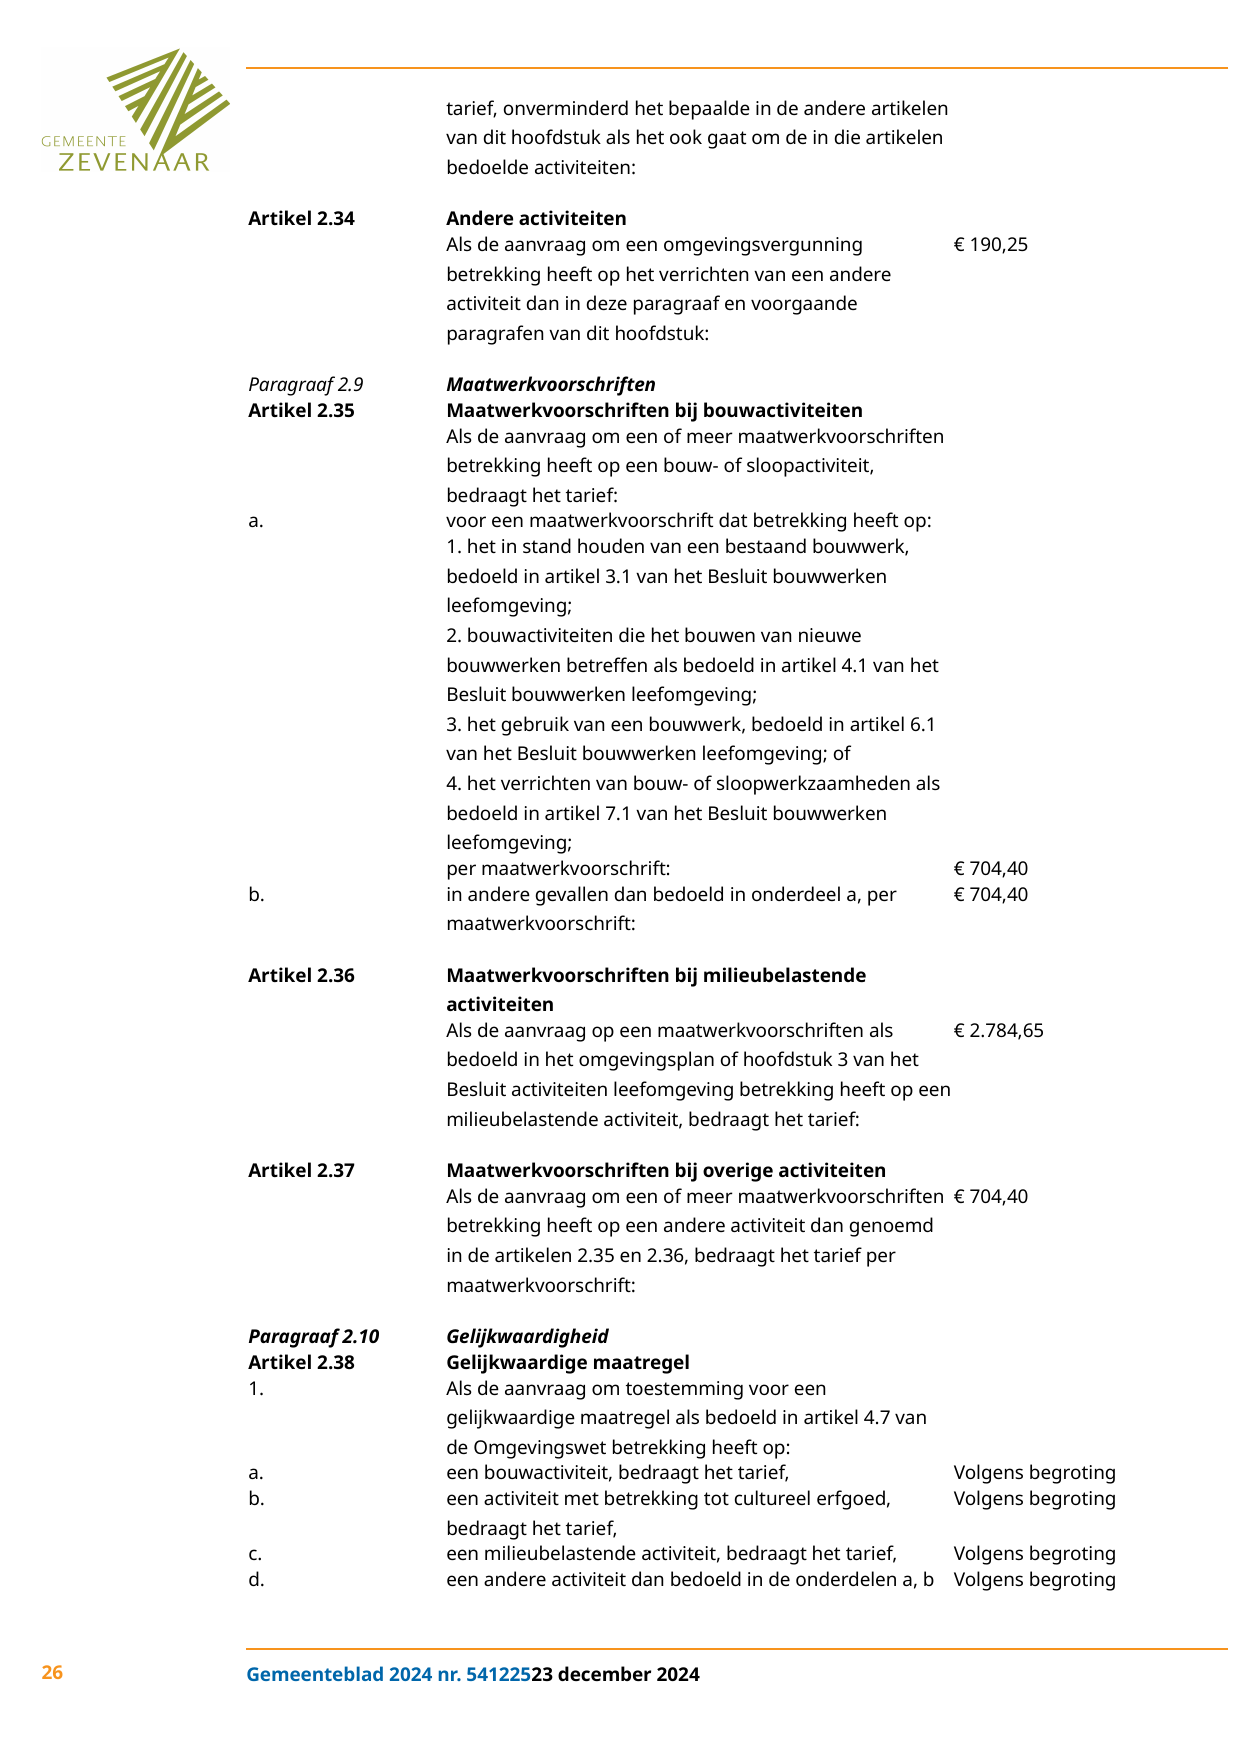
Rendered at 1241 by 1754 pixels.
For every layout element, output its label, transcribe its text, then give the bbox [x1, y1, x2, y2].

table_cell a. [248, 508, 446, 533]
table_cell per maatwerkvoorschrift: [446, 855, 954, 881]
table_cell Gelijkwaardigheid [446, 1323, 954, 1349]
table_cell Volgens begroting [954, 1485, 1152, 1541]
table_cell Maatwerkvoorschriften bij bouwactiviteiten [446, 397, 954, 423]
table_cell a. [248, 1460, 446, 1485]
table_cell [954, 962, 1152, 1017]
table_cell c. [248, 1541, 446, 1566]
table_cell een milieubelastende activiteit, bedraagt het tarief, [446, 1541, 954, 1566]
table_cell € 704,40 [954, 855, 1152, 881]
table_cell [248, 95, 446, 180]
table_cell in andere gevallen dan bedoeld in onderdeel a, per maatwerkvoorschrift: [446, 881, 954, 936]
table_cell voor een maatwerkvoorschrift dat betrekking heeft op: [446, 508, 954, 533]
table_cell Als de aanvraag om toestemming voor een gelijkwaardige maatregel als bedoeld in artikel 4.7 van de Omgevingswet betrekking heeft op: [446, 1375, 954, 1459]
table_cell € 704,40 [954, 881, 1152, 936]
table_cell b. [248, 1485, 446, 1541]
table_cell Paragraaf 2.10 [248, 1323, 446, 1349]
table_cell tarief, onverminderd het bepaalde in de andere artikelen van dit hoofdstuk als het ook gaat om de in die artikelen bedoelde activiteiten: [446, 95, 954, 180]
table_cell Maatwerkvoorschriften bij milieubelastende activiteiten [446, 962, 954, 1017]
table_cell 1. het in stand houden van een bestaand bouwwerk, bedoeld in artikel 3.1 van het Besluit bouwwerken leefomgeving; 2. bouwactiviteiten die het bouwen van nieuwe bouwwerken betreffen als bedoeld in artikel 4.1 van het Besluit bouwwerken leefomgeving; 3. het gebruik van een bouwwerk, bedoeld in artikel 6.1 van het Besluit bouwwerken leefomgeving; of 4. het verrichten van bouw- of sloopwerkzaamheden als bedoeld in artikel 7.1 van het Besluit bouwwerken leefomgeving; [446, 534, 954, 855]
table_cell Gelijkwaardige maatregel [446, 1349, 954, 1375]
table_cell een andere activiteit dan bedoeld in de onderdelen a, b [446, 1566, 954, 1592]
table_cell Als de aanvraag op een maatwerkvoorschriften als bedoeld in het omgevingsplan of hoofdstuk 3 van het Besluit activiteiten leefomgeving betrekking heeft op een milieubelastende activiteit, bedraagt het tarief: [446, 1017, 954, 1132]
table_cell Paragraaf 2.9 [248, 371, 446, 397]
table_cell een activiteit met betrekking tot cultureel erfgoed, bedraagt het tarief, [446, 1485, 954, 1541]
table_cell [248, 936, 446, 962]
table_cell d. [248, 1566, 446, 1592]
table_cell [446, 936, 954, 962]
table_cell € 190,25 [954, 231, 1152, 346]
table_cell [248, 180, 446, 205]
table_cell [446, 1298, 954, 1323]
table_cell [954, 371, 1152, 397]
table_cell [248, 1298, 446, 1323]
table_cell [954, 95, 1152, 180]
table_cell [954, 346, 1152, 371]
table_cell Artikel 2.34 [248, 205, 446, 231]
table_cell [954, 1349, 1152, 1375]
table_cell [446, 346, 954, 371]
table_cell [954, 534, 1152, 855]
table_cell [954, 180, 1152, 205]
table_cell een bouwactiviteit, bedraagt het tarief, [446, 1460, 954, 1485]
table_cell [954, 508, 1152, 533]
table_cell [248, 1132, 446, 1157]
table_cell [248, 1017, 446, 1132]
table_cell Artikel 2.37 [248, 1157, 446, 1183]
table_cell [446, 1132, 954, 1157]
table_cell Artikel 2.38 [248, 1349, 446, 1375]
table_cell Volgens begroting [954, 1460, 1152, 1485]
table_cell [248, 346, 446, 371]
table_cell [954, 1132, 1152, 1157]
table_cell [954, 1298, 1152, 1323]
table_cell [954, 423, 1152, 508]
table_cell [248, 231, 446, 346]
table_cell 1. [248, 1375, 446, 1459]
table_cell Artikel 2.35 [248, 397, 446, 423]
table_cell [248, 423, 446, 508]
table_cell Als de aanvraag om een of meer maatwerkvoorschriften betrekking heeft op een bouw- of sloopactiviteit, bedraagt het tarief: [446, 423, 954, 508]
table_cell Maatwerkvoorschriften [446, 371, 954, 397]
table_cell [446, 180, 954, 205]
table_cell Volgens begroting [954, 1541, 1152, 1566]
table_cell Als de aanvraag om een omgevingsvergunning betrekking heeft op het verrichten van een andere activiteit dan in deze paragraaf en voorgaande paragrafen van dit hoofdstuk: [446, 231, 954, 346]
table_cell Artikel 2.36 [248, 962, 446, 1017]
table_cell [954, 1323, 1152, 1349]
table_cell [248, 855, 446, 881]
table_cell € 704,40 [954, 1183, 1152, 1297]
table_cell Volgens begroting [954, 1566, 1152, 1592]
table_cell [954, 936, 1152, 962]
table_cell € 2.784,65 [954, 1017, 1152, 1132]
table_cell [954, 1375, 1152, 1459]
table_cell [954, 397, 1152, 423]
table_cell [954, 205, 1152, 231]
table_cell [954, 1157, 1152, 1183]
picture [41, 47, 231, 172]
table_cell Maatwerkvoorschriften bij overige activiteiten [446, 1157, 954, 1183]
table_cell [248, 1183, 446, 1297]
table_cell [248, 534, 446, 855]
table_cell Als de aanvraag om een of meer maatwerkvoorschriften betrekking heeft op een andere activiteit dan genoemd in de artikelen 2.35 en 2.36, bedraagt het tarief per maatwerkvoorschrift: [446, 1183, 954, 1297]
table_cell Andere activiteiten [446, 205, 954, 231]
table_cell b. [248, 881, 446, 936]
